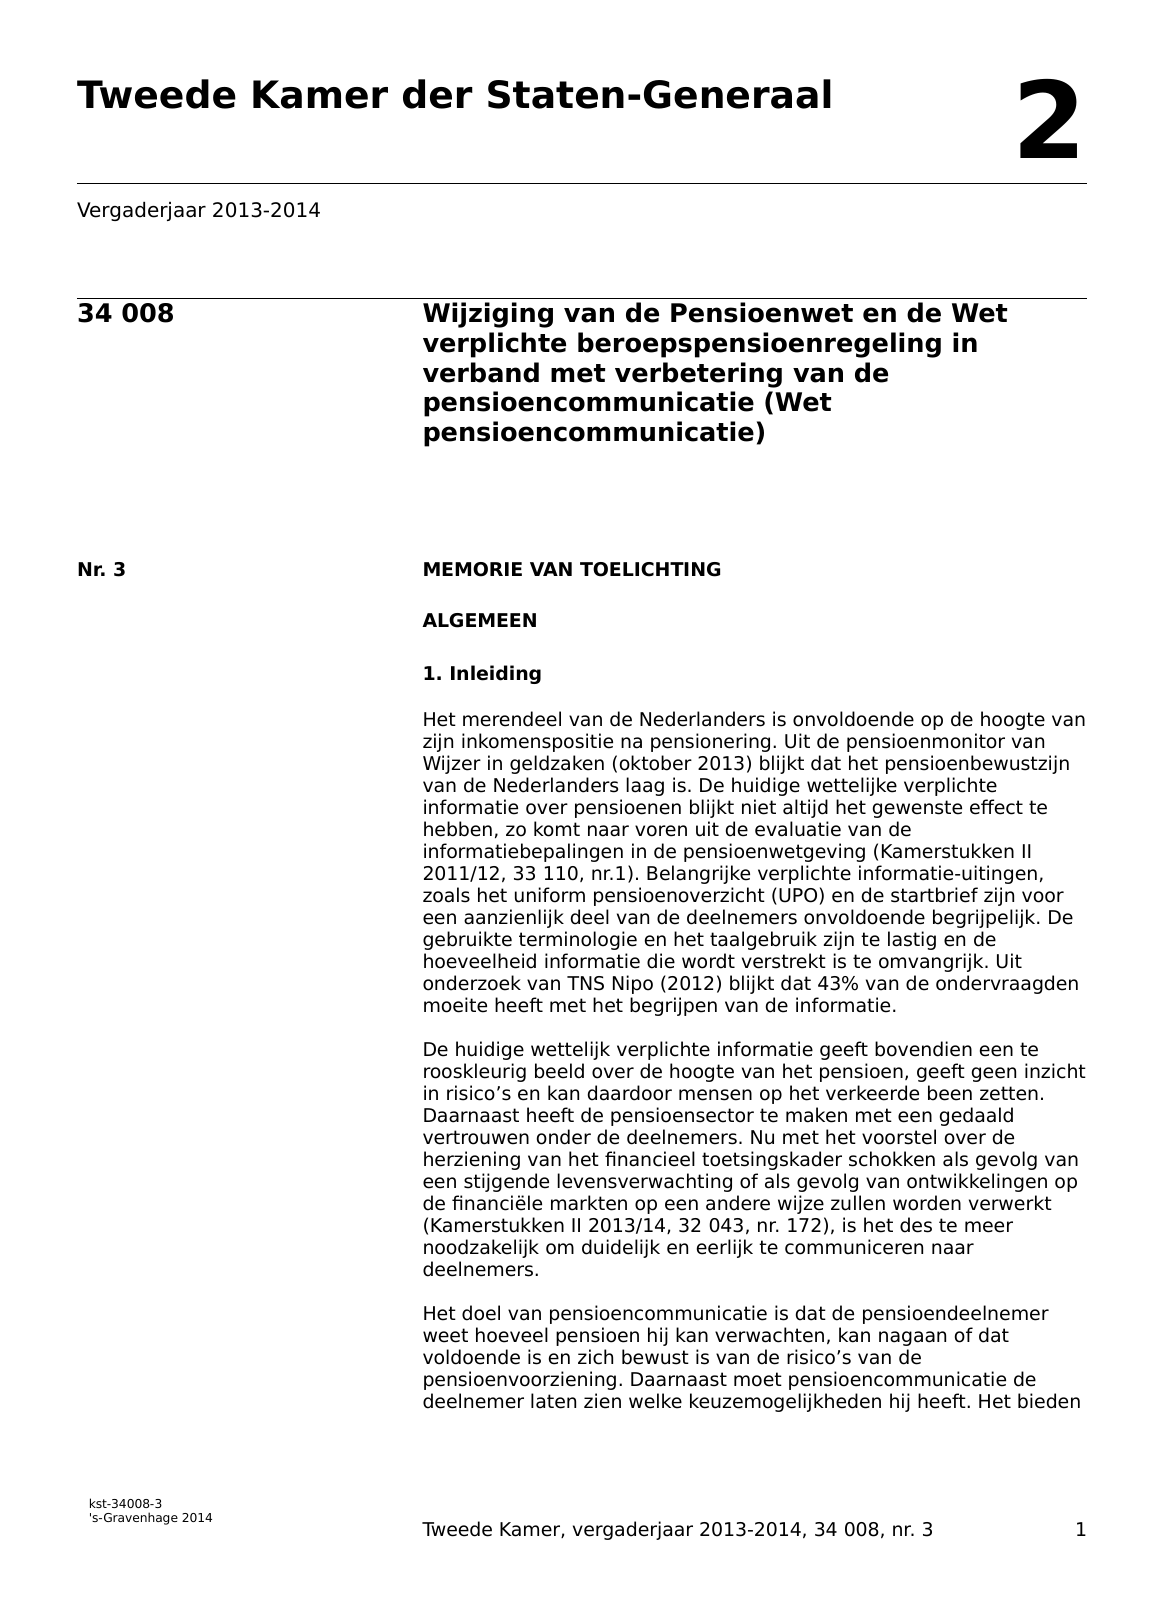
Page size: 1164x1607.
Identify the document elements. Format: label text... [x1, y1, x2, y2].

table_cell Vergaderjaar 2013-2014 [77, 184, 1087, 298]
text Het doel van pensioencommunicatie is dat de pensioendeelnemer weet hoeveel pensioen hij kan verwachten, kan nagaan of dat voldoende is en zich bewust is van de risico’s van de pensioenvoorziening. Daarnaast moet pensioencommunicatie de deelnemer laten zien welke keuzemogelijkheden hij heeft. Het bieden [422, 1303, 1087, 1413]
subtitle ALGEMEEN [422, 610, 1087, 632]
subtitle Nr. 3 MEMORIE VAN TOELICHTING [77, 558, 1087, 580]
table_header 2 [886, 59, 1087, 183]
text Het merendeel van de Nederlanders is onvoldoende op de hoogte van zijn inkomenspositie na pensionering. Uit de pensioenmonitor van Wijzer in geldzaken (oktober 2013) blijkt dat het pensioenbewustzijn van de Nederlanders laag is. De huidige wettelijke verplichte informatie over pensioenen blijkt niet altijd het gewenste effect te hebben, zo komt naar voren uit de evaluatie van de informatiebepalingen in de pensioenwetgeving (Kamerstukken II 2011/12, 33 110, nr.1). Belangrijke verplichte informatie-uitingen, zoals het uniform pensioenoverzicht (UPO) en de startbrief zijn voor een aanzienlijk deel van de deelnemers onvoldoende begrijpelijk. De gebruikte terminologie en het taalgebruik zijn te lastig en de hoeveelheid informatie die wordt verstrekt is te omvangrijk. Uit onderzoek van TNS Nipo (2012) blijkt dat 43% van de ondervraagden moeite heeft met het begrijpen van de informatie. [422, 709, 1087, 1017]
text De huidige wettelijk verplichte informatie geeft bovendien een te rooskleurig beeld over de hoogte van het pensioen, geeft geen inzicht in risico’s en kan daardoor mensen op het verkeerde been zetten. Daarnaast heeft de pensioensector te maken met een gedaald vertrouwen onder de deelnemers. Nu met het voorstel over de herziening van het financieel toetsingskader schokken als gevolg van een stijgende levensverwachting of als gevolg van ontwikkelingen op de financiële markten op een andere wijze zullen worden verwerkt (Kamerstukken II 2013/14, 32 043, nr. 172), is het des te meer noodzakelijk om duidelijk en eerlijk te communiceren naar deelnemers. [422, 1039, 1087, 1281]
text kst-34008-3 [88, 1497, 323, 1511]
table_header Tweede Kamer der Staten-Generaal [77, 59, 886, 183]
subtitle 1. Inleiding [422, 662, 1087, 684]
subtitle 34 008 Wijziging van de Pensioenwet en de Wet verplichte beroepspensioenregeling in verband met verbetering van de pensioencommunicatie (Wet pensioencommunicatie) [77, 299, 1087, 447]
text 's-Gravenhage 2014 [88, 1511, 323, 1525]
